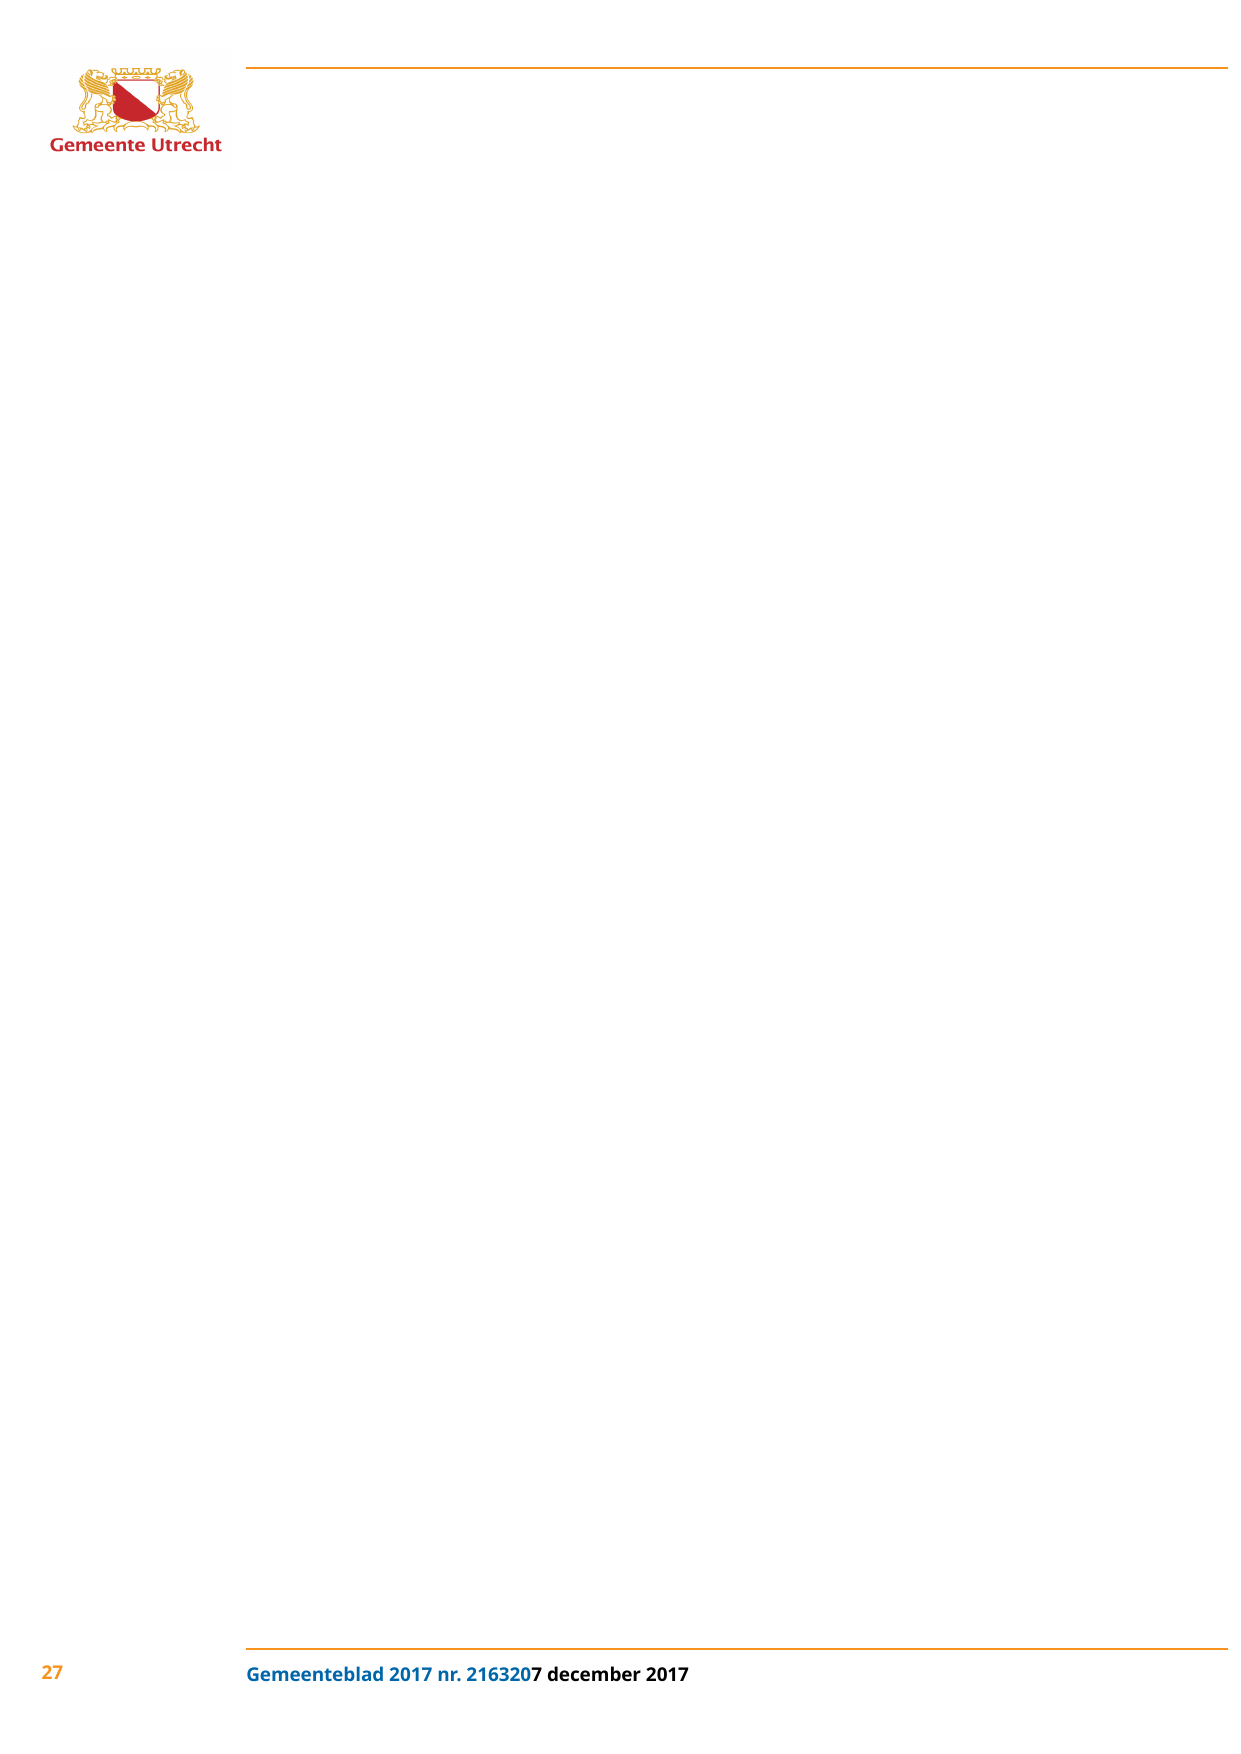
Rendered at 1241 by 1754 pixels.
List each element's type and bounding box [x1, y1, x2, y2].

picture [41, 47, 231, 172]
